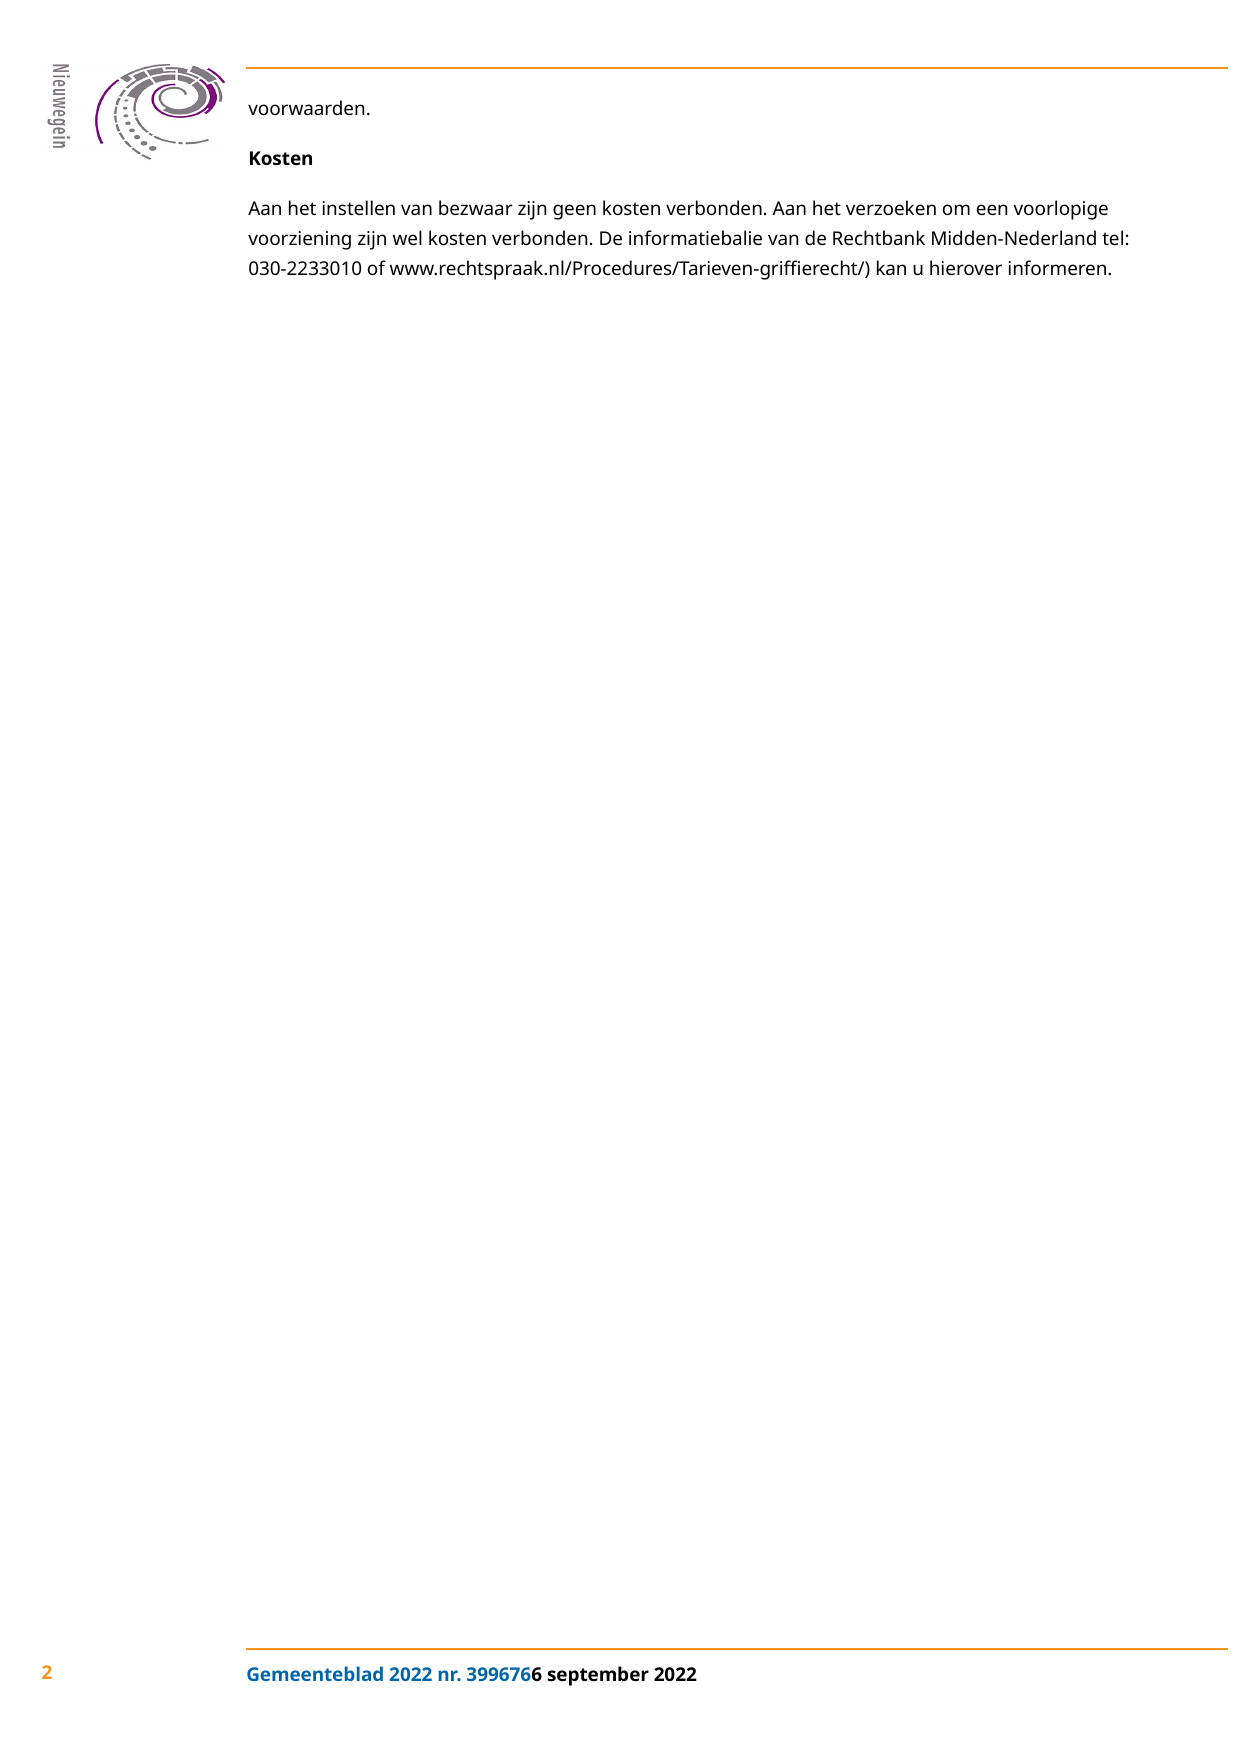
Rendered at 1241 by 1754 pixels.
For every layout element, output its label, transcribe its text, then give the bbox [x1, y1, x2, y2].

picture [41, 47, 231, 172]
text voorwaarden. [248, 95, 1152, 121]
text Aan het instellen van bezwaar zijn geen kosten verbonden. Aan het verzoeken om een voorlopige voorziening zijn wel kosten verbonden. De informatiebalie van de Rechtbank Midden-Nederland tel: 030-2233010 of www.rechtspraak.nl/Procedures/Tarieven-griffierecht/) kan u hierover informeren. [248, 196, 1152, 281]
text Kosten [248, 145, 1152, 171]
